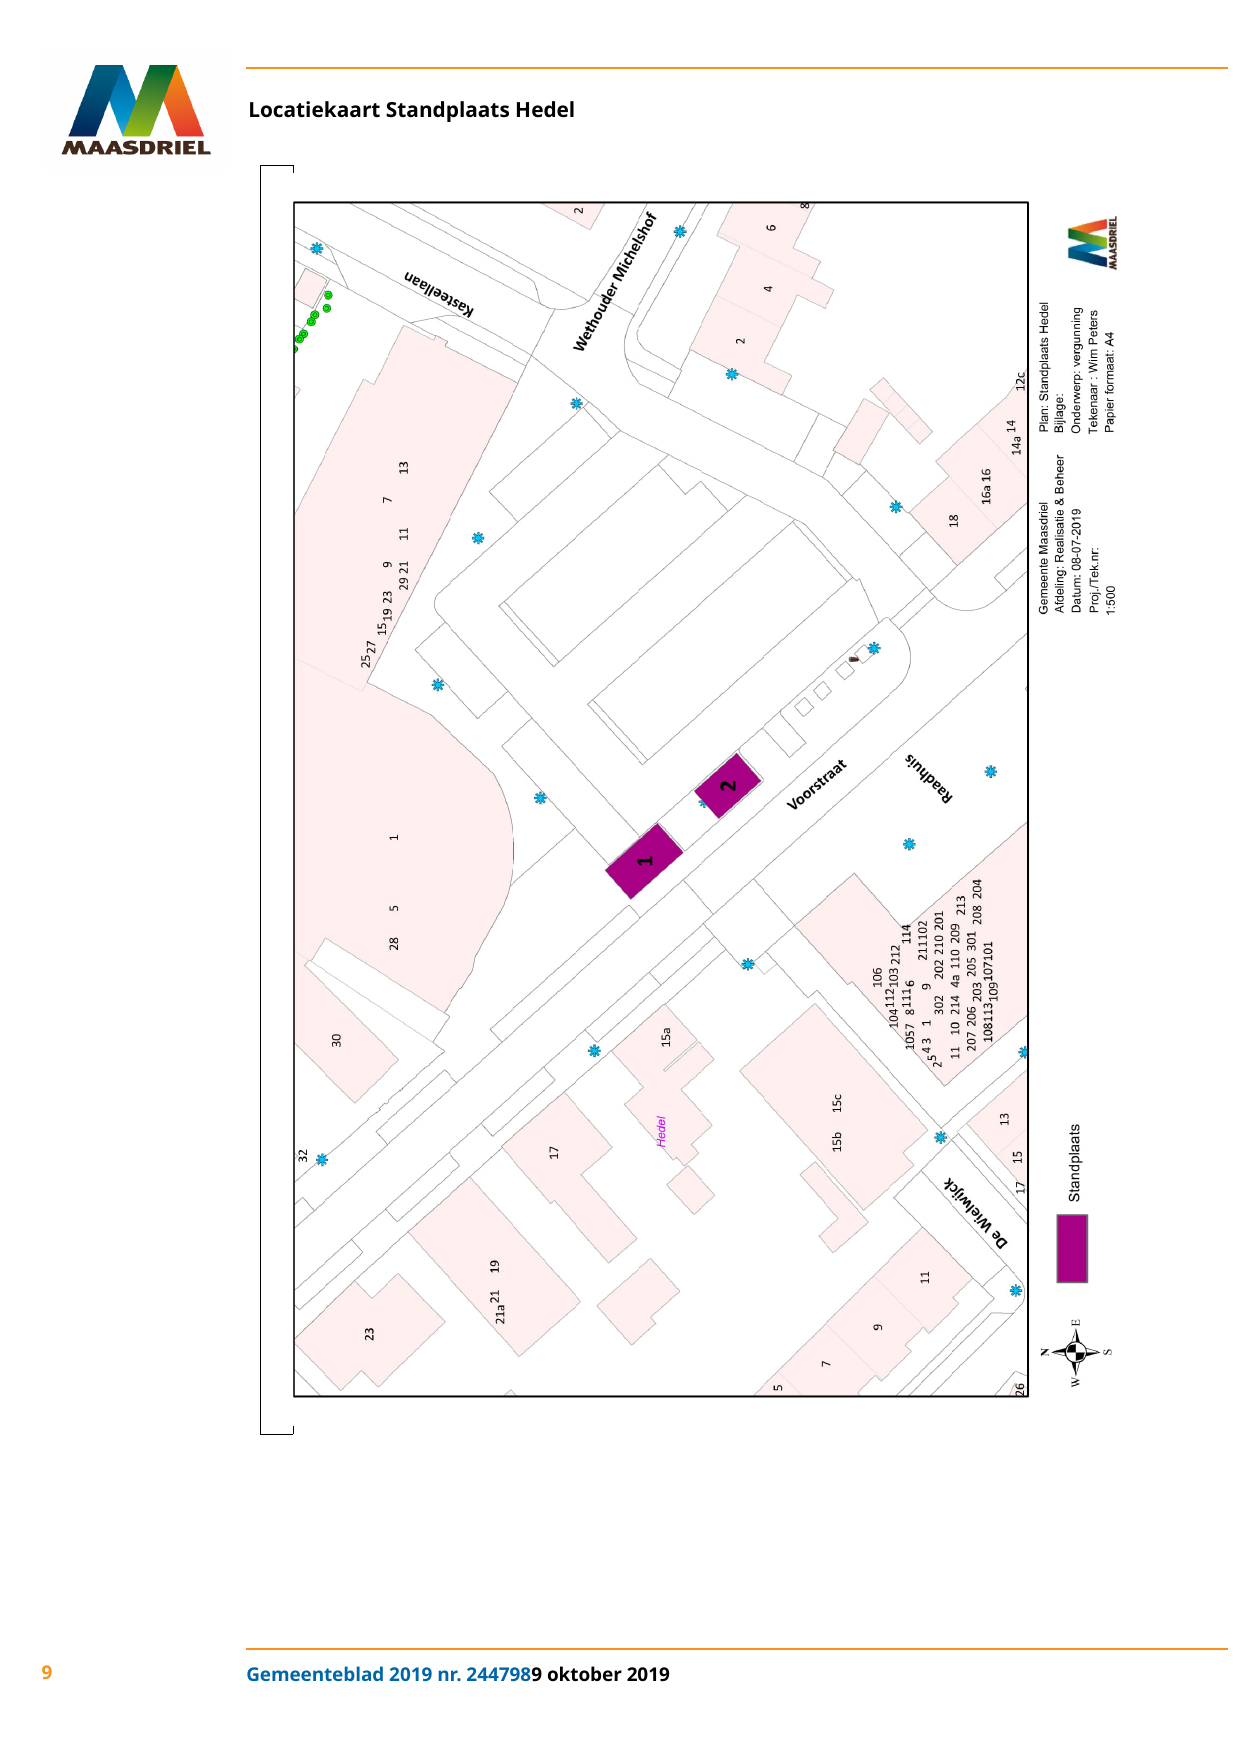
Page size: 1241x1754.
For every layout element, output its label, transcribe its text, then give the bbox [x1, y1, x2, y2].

picture [268, 173, 1155, 1426]
text Locatiekaart Standplaats Hedel [248, 95, 1152, 123]
picture [41, 47, 231, 172]
